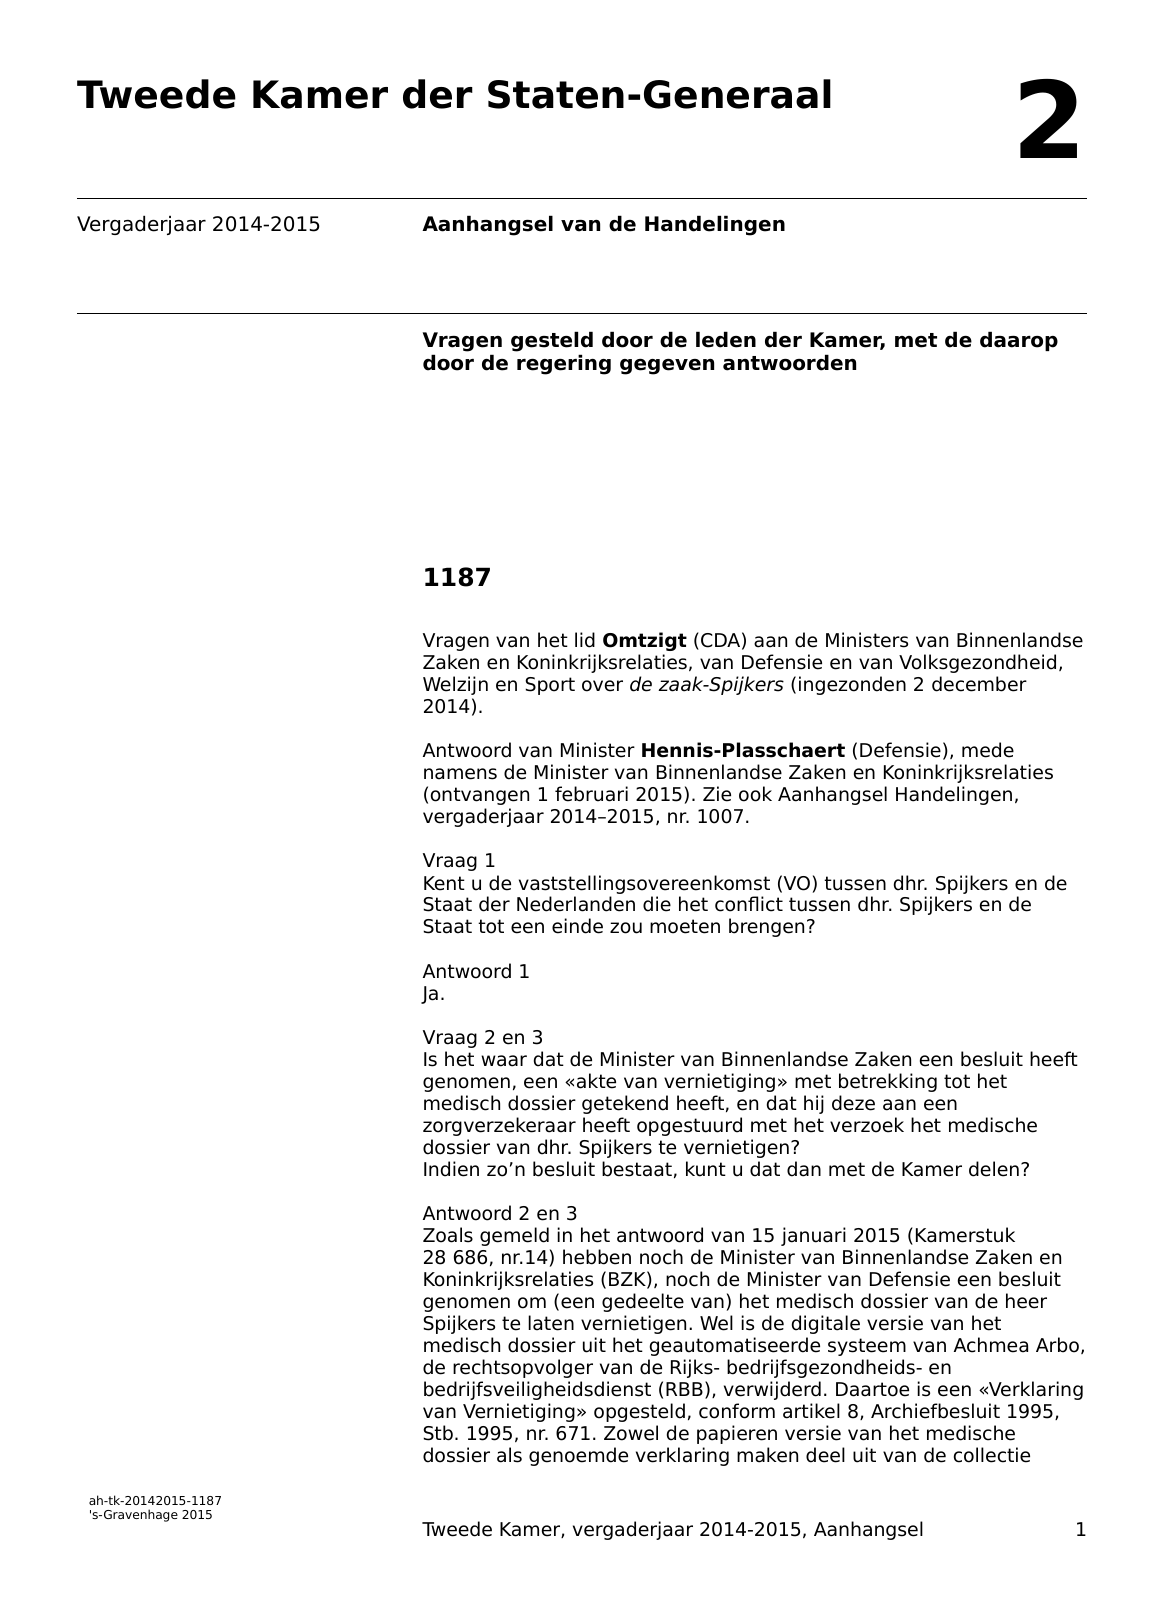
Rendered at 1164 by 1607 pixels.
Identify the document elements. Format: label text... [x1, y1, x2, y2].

table_header Tweede Kamer der Staten-Generaal [77, 59, 886, 198]
text Zoals gemeld in het antwoord van 15 januari 2015 (Kamerstuk 28 686, nr.14) hebben noch de Minister van Binnenlandse Zaken en Koninkrijksrelaties (BZK), noch de Minister van Defensie een besluit genomen om (een gedeelte van) het medisch dossier van de heer Spijkers te laten vernietigen. Wel is de digitale versie van het medisch dossier uit het geautomatiseerde systeem van Achmea Arbo, de rechtsopvolger van de Rijks- bedrijfsgezondheids- en bedrijfsveiligheidsdienst (RBB), verwijderd. Daartoe is een «Verklaring van Vernietiging» opgesteld, conform artikel 8, Archiefbesluit 1995, Stb. 1995, nr. 671. Zowel de papieren versie van het medische dossier als genoemde verklaring maken deel uit van de collectie [422, 1225, 1087, 1466]
text Vragen van het lid Omtzigt (CDA) aan de Ministers van Binnenlandse Zaken en Koninkrijksrelaties, van Defensie en van Volksgezondheid, Welzijn en Sport over de zaak-Spijkers (ingezonden 2 december 2014). [422, 630, 1087, 718]
text 1187 [422, 563, 1087, 592]
table_header 2 [886, 59, 1087, 198]
table_cell Aanhangsel van de Handelingen [422, 199, 1087, 313]
text Kent u de vaststellingsovereenkomst (VO) tussen dhr. Spijkers en de Staat der Nederlanden die het conflict tussen dhr. Spijkers en de Staat tot een einde zou moeten brengen? [422, 872, 1087, 938]
text ah-tk-20142015-1187 [88, 1494, 323, 1508]
table_cell Vragen gesteld door de leden der Kamer, met de daarop door de regering gegeven antwoorden [422, 314, 1087, 375]
text 's-Gravenhage 2015 [88, 1508, 323, 1522]
text Is het waar dat de Minister van Binnenlandse Zaken een besluit heeft genomen, een «akte van vernietiging» met betrekking tot het medisch dossier getekend heeft, en dat hij deze aan een zorgverzekeraar heeft opgestuurd met het verzoek het medische dossier van dhr. Spijkers te vernietigen? [422, 1049, 1087, 1158]
table_cell Vergaderjaar 2014-2015 [77, 199, 422, 313]
text Antwoord 2 en 3 [422, 1203, 1087, 1225]
text Vraag 2 en 3 [422, 1027, 1087, 1049]
text Vraag 1 [422, 850, 1087, 872]
text Indien zo’n besluit bestaat, kunt u dat dan met de Kamer delen? [422, 1158, 1087, 1181]
text Antwoord 1 [422, 961, 1087, 982]
table_cell [77, 314, 422, 375]
text Ja. [422, 982, 1087, 1004]
text Antwoord van Minister Hennis-Plasschaert (Defensie), mede namens de Minister van Binnenlandse Zaken en Koninkrijksrelaties (ontvangen 1 februari 2015). Zie ook Aanhangsel Handelingen, vergaderjaar 2014–2015, nr. 1007. [422, 740, 1087, 828]
